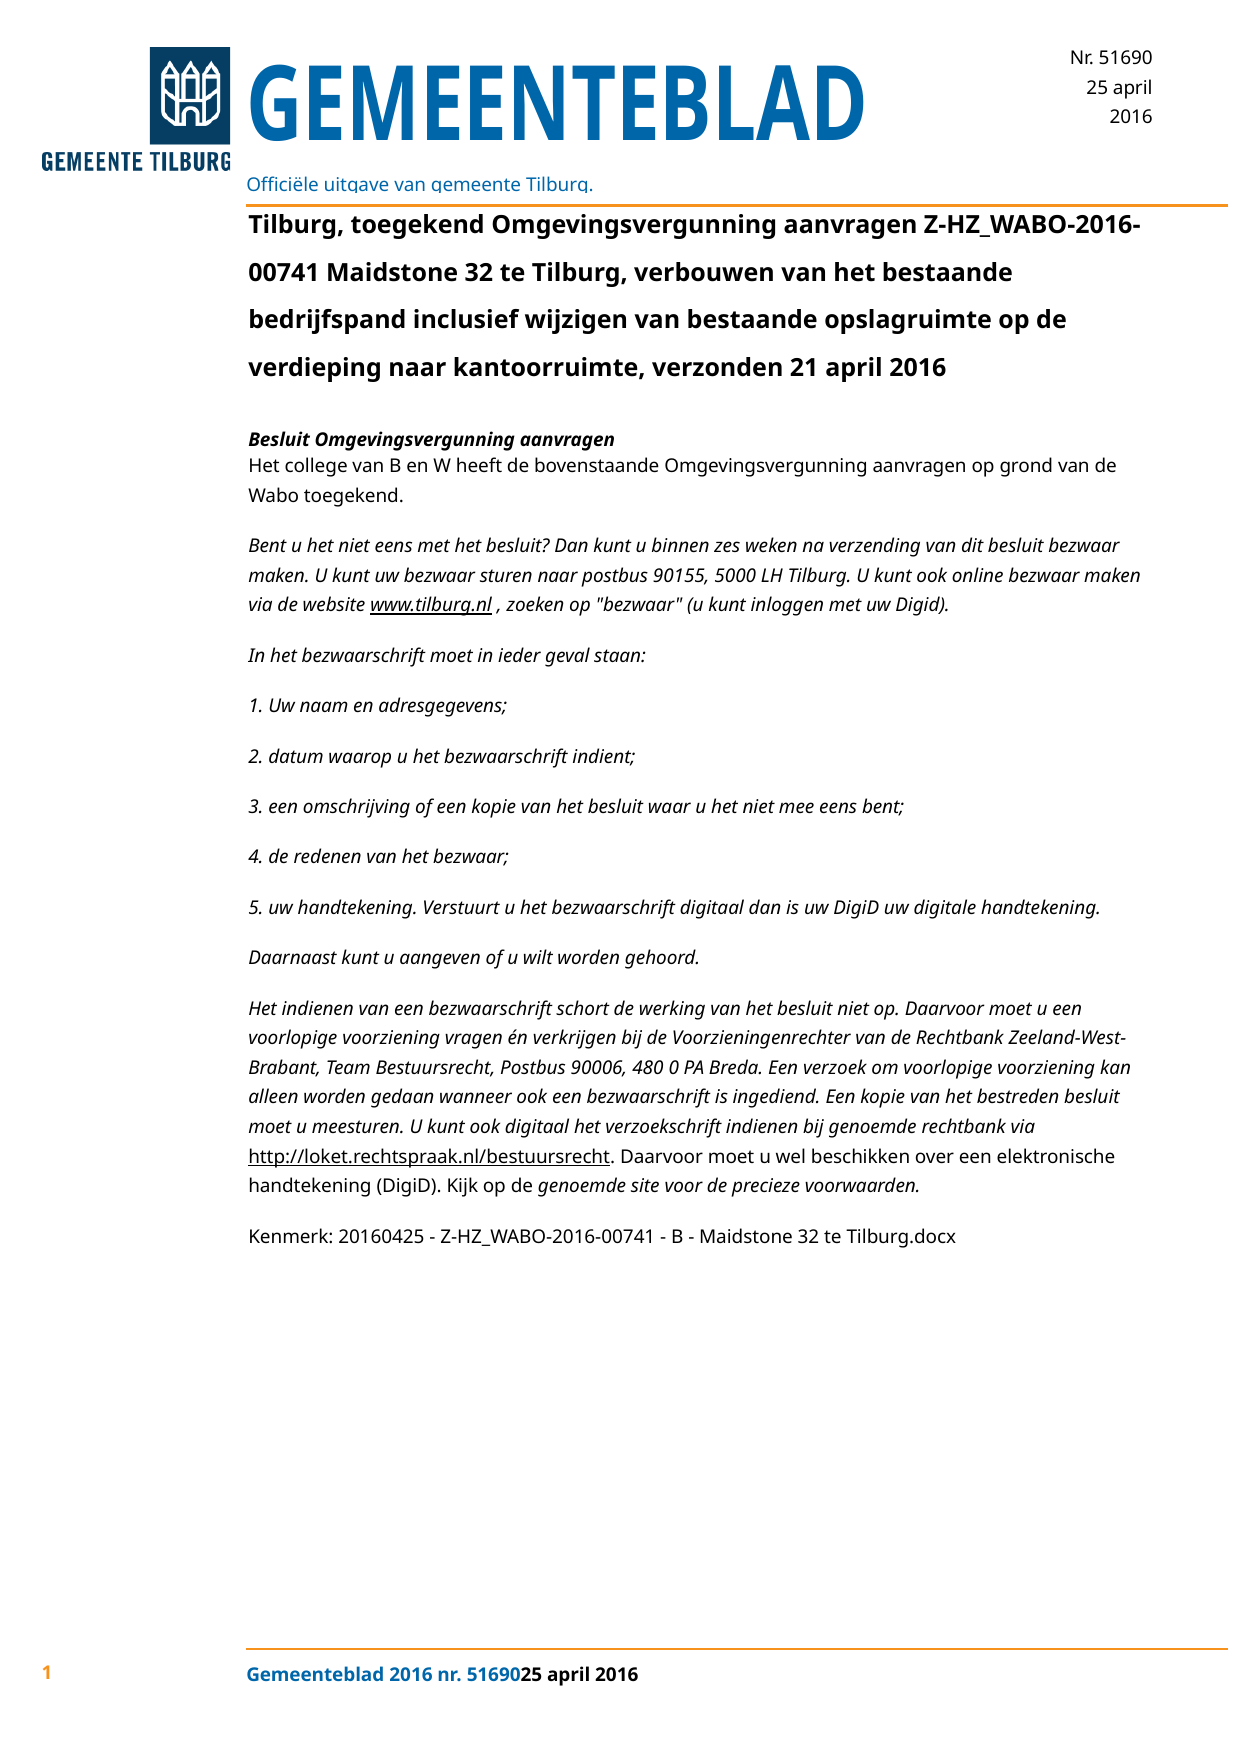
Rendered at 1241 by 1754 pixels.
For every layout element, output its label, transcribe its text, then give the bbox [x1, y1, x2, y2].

text 2. datum waarop u het bezwaarschrift indient; [248, 743, 1152, 768]
text Het indienen van een bezwaarschrift schort de werking van het besluit niet op. Daarvoor moet u een voorlopige voorziening vragen én verkrijgen bij de Voorzieningenrechter van de Rechtbank Zeeland-West-Brabant, Team Bestuursrecht, Postbus 90006, 480 0 PA Breda. Een verzoek om voorlopige voorziening kan alleen worden gedaan wanneer ook een bezwaarschrift is ingediend. Een kopie van het bestreden besluit moet u meesturen. U kunt ook digitaal het verzoekschrift indienen bij genoemde rechtbank via http://loket.rechtspraak.nl/bestuursrecht. Daarvoor moet u wel beschikken over een elektronische handtekening (DigiD). Kijk op de genoemde site voor de precieze voorwaarden. [248, 995, 1152, 1198]
text Het college van B en W heeft de bovenstaande Omgevingsvergunning aanvragen op grond van de Wabo toegekend. [248, 452, 1152, 508]
text 4. de redenen van het bezwaar; [248, 844, 1152, 869]
text 5. uw handtekening. Verstuurt u het bezwaarschrift digitaal dan is uw DigiD uw digitale handtekening. [248, 894, 1152, 920]
text Tilburg, toegekend Omgevingsvergunning aanvragen Z-HZ_WABO-2016-00741 Maidstone 32 te Tilburg, verbouwen van het bestaande bedrijfspand inclusief wijzigen van bestaande opslagruimte op de verdieping naar kantoorruimte, verzonden 21 april 2016 [248, 207, 1152, 384]
text 3. een omschrijving of een kopie van het besluit waar u het niet mee eens bent; [248, 793, 1152, 819]
text Daarnaast kunt u aangeven of u wilt worden gehoord. [248, 944, 1152, 970]
text Kenmerk: 20160425 - Z-HZ_WABO-2016-00741 - B - Maidstone 32 te Tilburg.docx [248, 1223, 1152, 1248]
text 1. Uw naam en adresgegevens; [248, 692, 1152, 718]
text In het bezwaarschrift moet in ieder geval staan: [248, 642, 1152, 668]
text Bent u het niet eens met het besluit? Dan kunt u binnen zes weken na verzending van dit besluit bezwaar maken. U kunt uw bezwaar sturen naar postbus 90155, 5000 LH Tilburg. U kunt ook online bezwaar maken via de website www.tilburg.nl , zoeken op "bezwaar" (u kunt inloggen met uw Digid). [248, 532, 1152, 617]
picture [41, 47, 231, 172]
text Besluit Omgevingsvergunning aanvragen [248, 427, 1152, 452]
